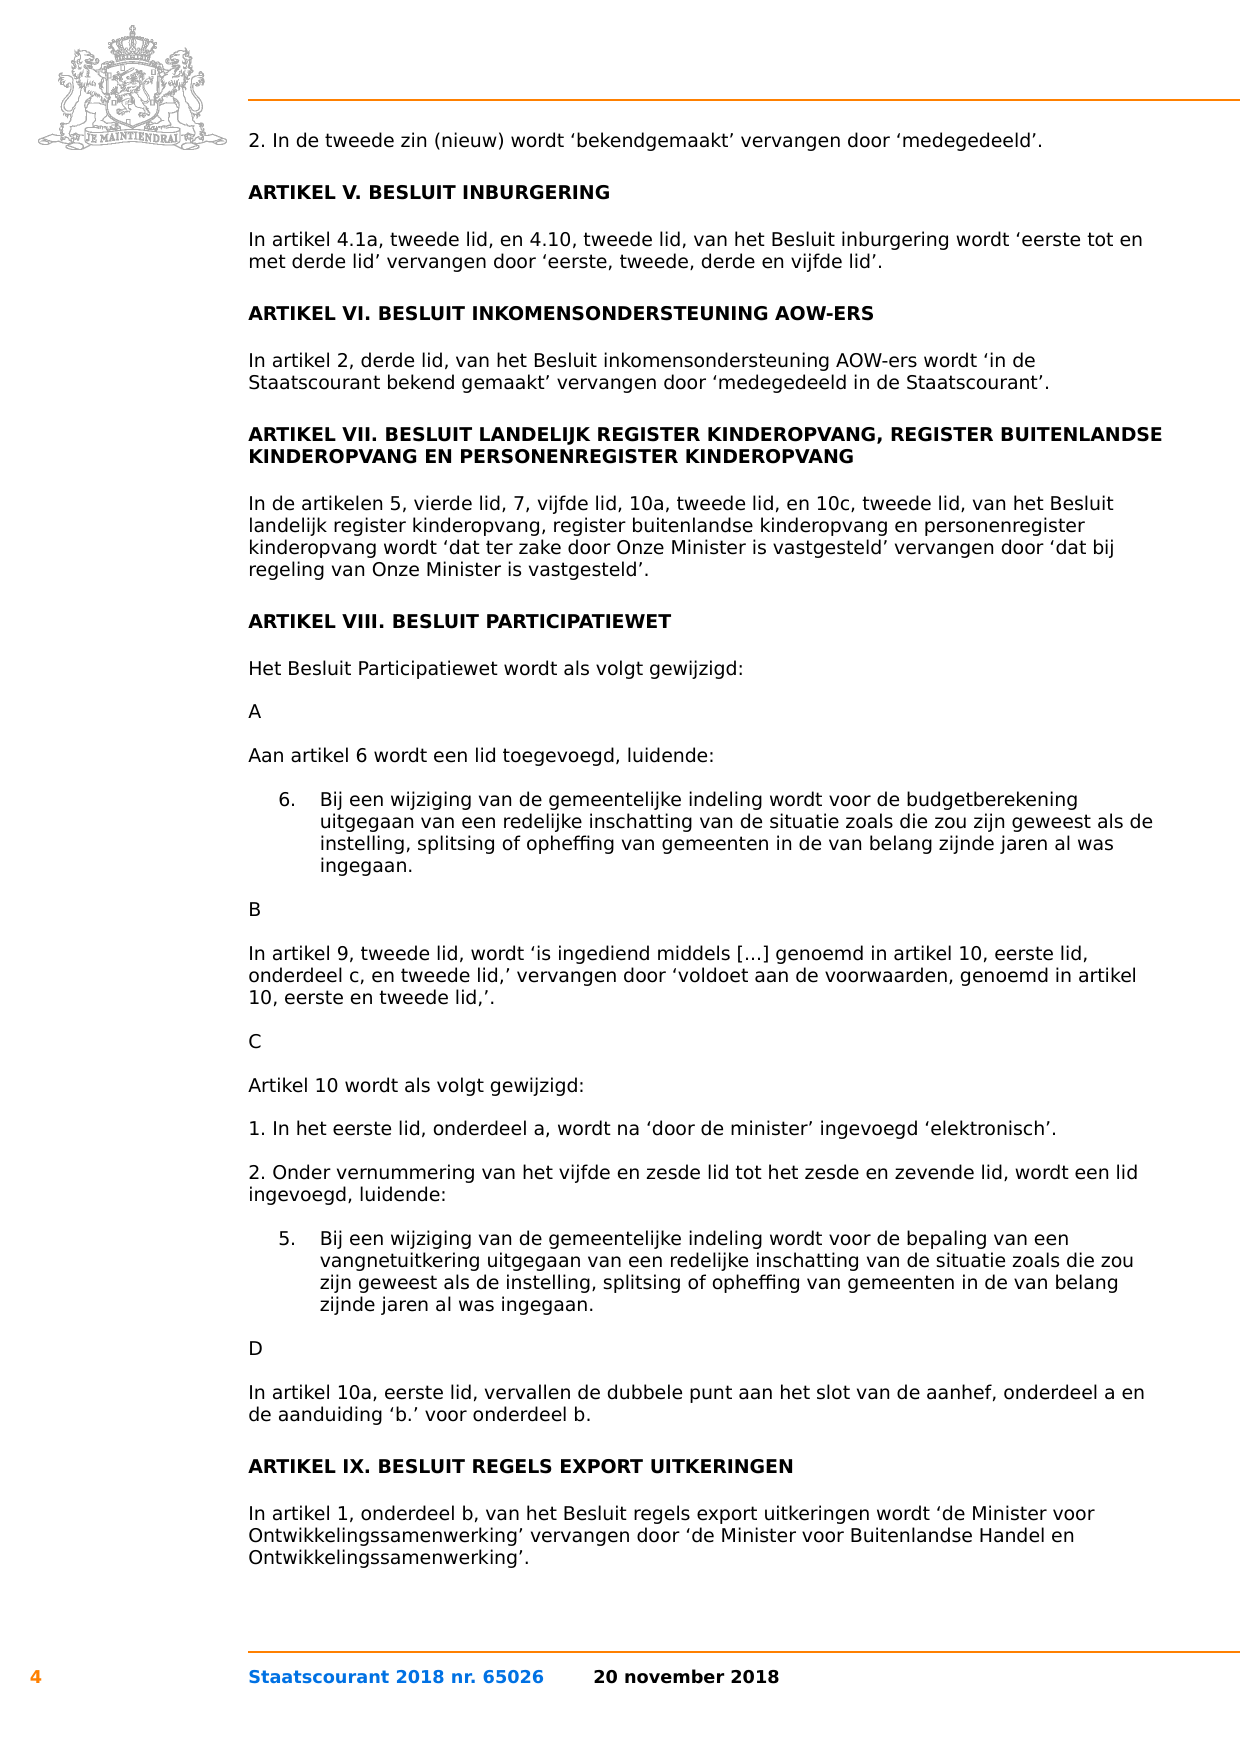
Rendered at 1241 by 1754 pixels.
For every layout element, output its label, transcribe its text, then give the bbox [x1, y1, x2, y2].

text In artikel 10a, eerste lid, vervallen de dubbele punt aan het slot van de aanhef, onderdeel a en de aanduiding ‘b.’ voor onderdeel b. [248, 1382, 1163, 1426]
text In artikel 1, onderdeel b, van het Besluit regels export uitkeringen wordt ‘de Minister voor Ontwikkelingssamenwerking’ vervangen door ‘de Minister voor Buitenlandse Handel en Ontwikkelingssamenwerking’. [248, 1503, 1163, 1568]
subtitle ARTIKEL VI. BESLUIT INKOMENSONDERSTEUNING AOW-ERS [248, 303, 1163, 325]
text 1. In het eerste lid, onderdeel a, wordt na ‘door de minister’ ingevoegd ‘elektronisch’. [248, 1118, 1163, 1140]
text Het Besluit Participatiewet wordt als volgt gewijzigd: [248, 658, 1163, 679]
text 2. In de tweede zin (nieuw) wordt ‘bekendgemaakt’ vervangen door ‘medegedeeld’. [248, 130, 1163, 152]
text In artikel 4.1a, tweede lid, en 4.10, tweede lid, van het Besluit inburgering wordt ‘eerste tot en met derde lid’ vervangen door ‘eerste, tweede, derde en vijfde lid’. [248, 229, 1163, 273]
text In de artikelen 5, vierde lid, 7, vijfde lid, 10a, tweede lid, en 10c, tweede lid, van het Besluit landelijk register kinderopvang, register buitenlandse kinderopvang en personenregister kinderopvang wordt ‘dat ter zake door Onze Minister is vastgesteld’ vervangen door ‘dat bij regeling van Onze Minister is vastgesteld’. [248, 493, 1163, 581]
text 2. Onder vernummering van het vijfde en zesde lid tot het zesde en zevende lid, wordt een lid ingevoegd, luidende: [248, 1162, 1163, 1206]
subtitle ARTIKEL VIII. BESLUIT PARTICIPATIEWET [248, 611, 1163, 633]
subtitle ARTIKEL V. BESLUIT INBURGERING [248, 182, 1163, 204]
text 5. Bij een wijziging van de gemeentelijke indeling wordt voor de bepaling van een vangnetuitkering uitgegaan van een redelijke inschatting van de situatie zoals die zou zijn geweest als de instelling, splitsing of opheffing van gemeenten in de van belang zijnde jaren al was ingegaan. [278, 1228, 1163, 1316]
subtitle ARTIKEL IX. BESLUIT REGELS EXPORT UITKERINGEN [248, 1456, 1163, 1478]
text A [248, 701, 1163, 723]
text In artikel 9, tweede lid, wordt ‘is ingediend middels [...] genoemd in artikel 10, eerste lid, onderdeel c, en tweede lid,’ vervangen door ‘voldoet aan de voorwaarden, genoemd in artikel 10, eerste en tweede lid,’. [248, 943, 1163, 1009]
text In artikel 2, derde lid, van het Besluit inkomensondersteuning AOW-ers wordt ‘in de Staatscourant bekend gemaakt’ vervangen door ‘medegedeeld in de Staatscourant’. [248, 350, 1163, 394]
text D [248, 1338, 1163, 1360]
text Aan artikel 6 wordt een lid toegevoegd, luidende: [248, 745, 1163, 767]
text B [248, 899, 1163, 921]
picture [38, 25, 227, 150]
text Artikel 10 wordt als volgt gewijzigd: [248, 1074, 1163, 1096]
text 6. Bij een wijziging van de gemeentelijke indeling wordt voor de budgetberekening uitgegaan van een redelijke inschatting van de situatie zoals die zou zijn geweest als de instelling, splitsing of opheffing van gemeenten in de van belang zijnde jaren al was ingegaan. [278, 789, 1163, 877]
subtitle ARTIKEL VII. BESLUIT LANDELIJK REGISTER KINDEROPVANG, REGISTER BUITENLANDSE KINDEROPVANG EN PERSONENREGISTER KINDEROPVANG [248, 424, 1163, 468]
text C [248, 1031, 1163, 1053]
